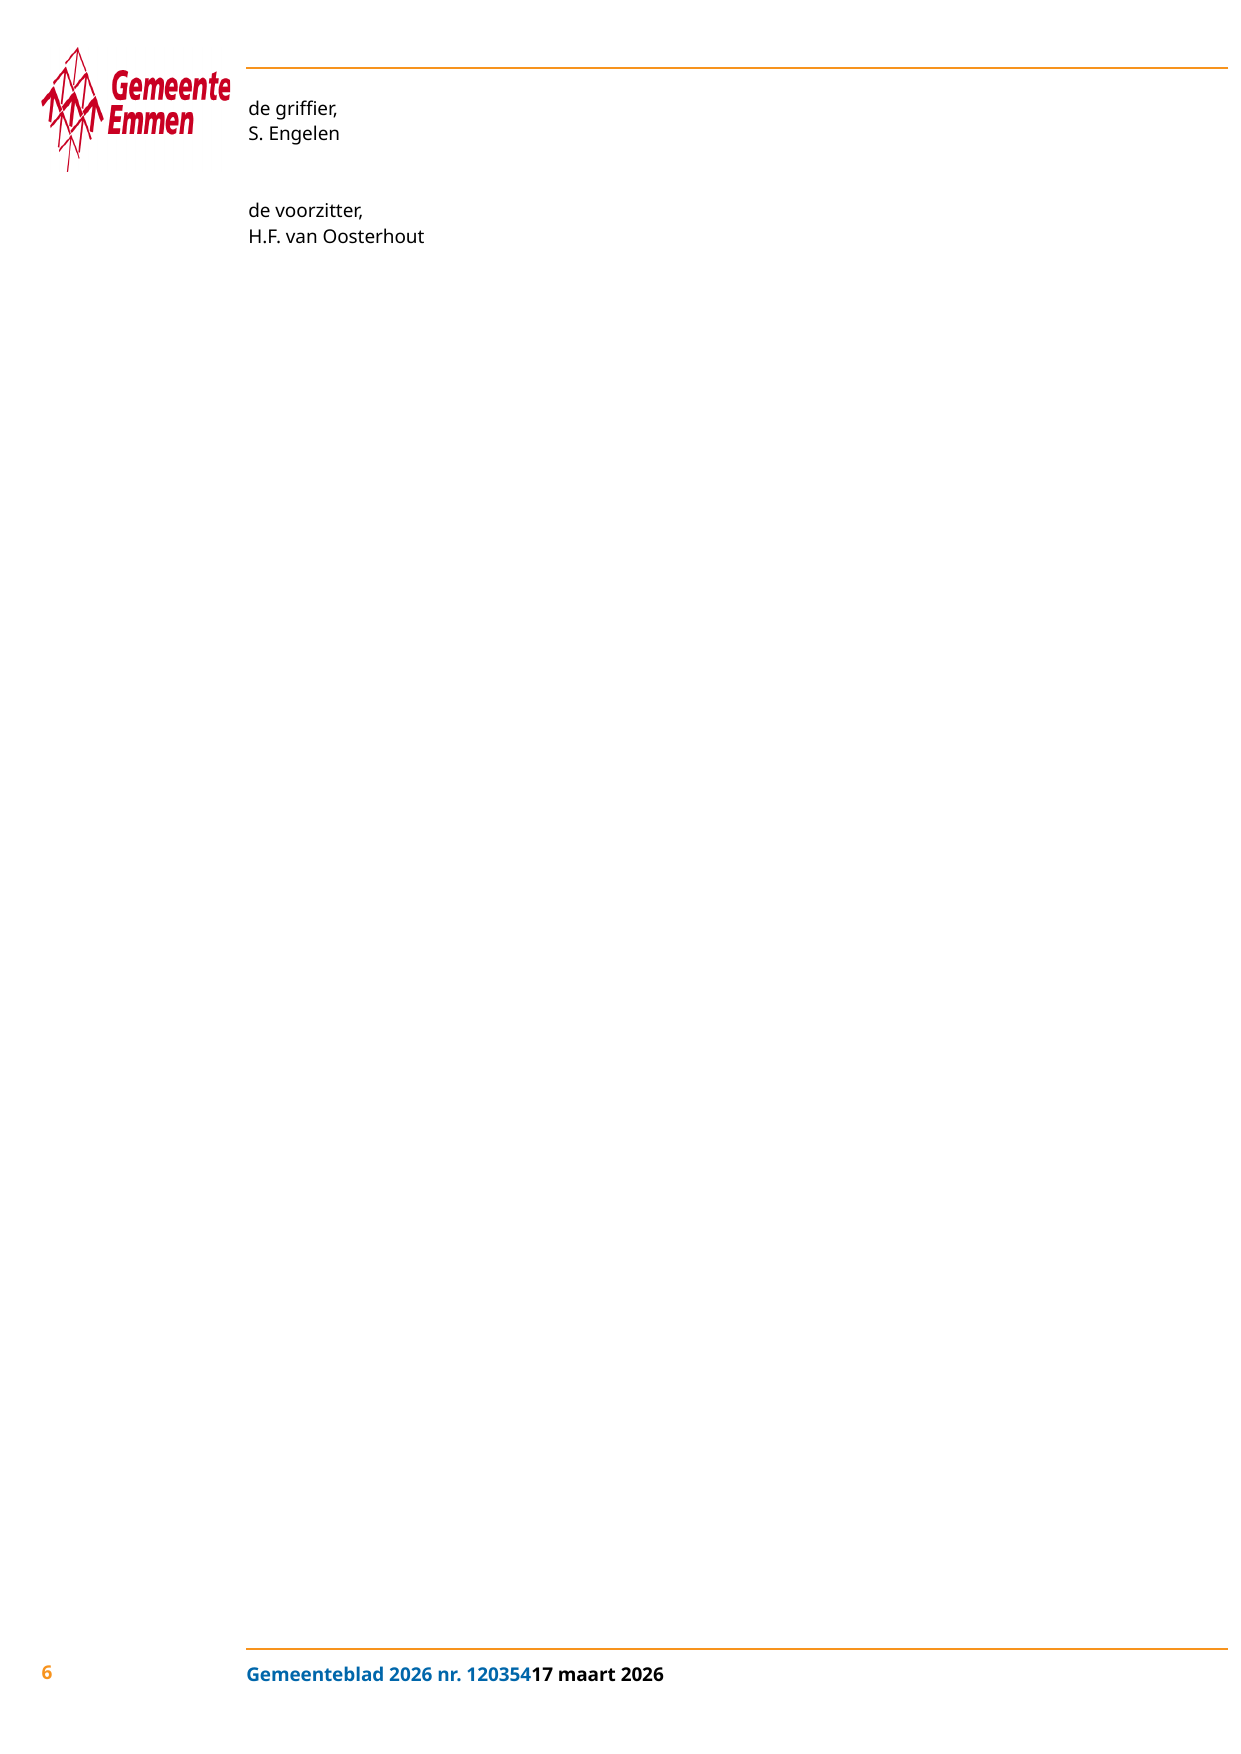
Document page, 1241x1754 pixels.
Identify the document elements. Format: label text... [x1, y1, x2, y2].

text de voorzitter, [248, 198, 1152, 223]
text H.F. van Oosterhout [248, 223, 1152, 249]
text S. Engelen [248, 121, 1152, 146]
text de griffier, [248, 95, 1152, 121]
picture [41, 47, 231, 172]
